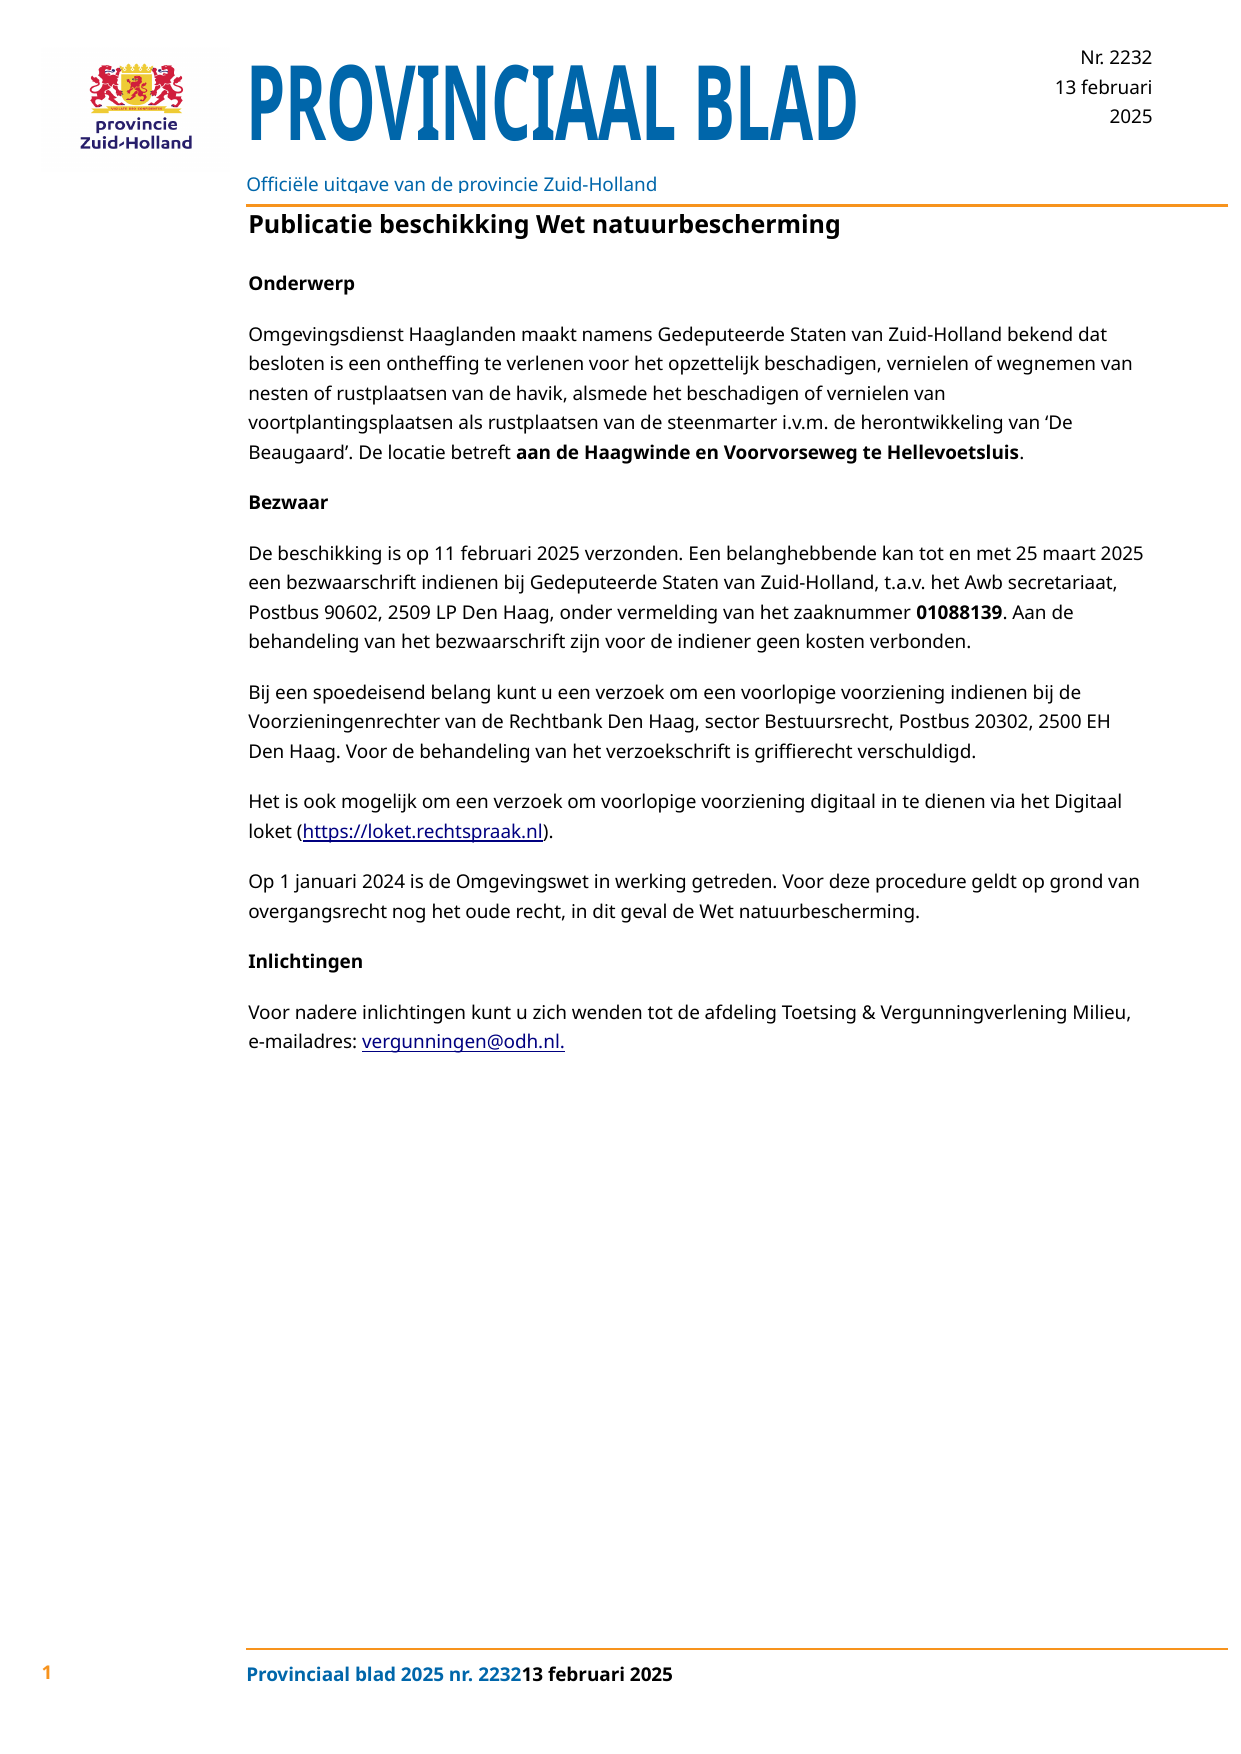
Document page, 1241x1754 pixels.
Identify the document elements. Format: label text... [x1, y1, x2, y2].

text Op 1 januari 2024 is de Omgevingswet in werking getreden. Voor deze procedure geldt op grond van overgangsrecht nog het oude recht, in dit geval de Wet natuurbescherming. [248, 869, 1152, 924]
text Inlichtingen [248, 949, 1152, 974]
text Omgevingsdienst Haaglanden maakt namens Gedeputeerde Staten van Zuid-Holland bekend dat besloten is een ontheffing te verlenen voor het opzettelijk beschadigen, vernielen of wegnemen van nesten of rustplaatsen van de havik, alsmede het beschadigen of vernielen van voortplantingsplaatsen als rustplaatsen van de steenmarter i.v.m. de herontwikkeling van ‘De Beaugaard’. De locatie betreft aan de Haagwinde en Voorvorseweg te Hellevoetsluis. [248, 321, 1152, 465]
picture [41, 47, 231, 172]
text Het is ook mogelijk om een verzoek om voorlopige voorziening digitaal in te dienen via het Digitaal loket (https://loket.rechtspraak.nl). [248, 789, 1152, 844]
text Onderwerp [248, 270, 1152, 296]
text De beschikking is op 11 februari 2025 verzonden. Een belanghebbende kan tot en met 25 maart 2025 een bezwaarschrift indienen bij Gedeputeerde Staten van Zuid-Holland, t.a.v. het Awb secretariaat, Postbus 90602, 2509 LP Den Haag, onder vermelding van het zaaknummer 01088139. Aan de behandeling van het bezwaarschrift zijn voor de indiener geen kosten verbonden. [248, 540, 1152, 654]
text Bij een spoedeisend belang kunt u een verzoek om een voorlopige voorziening indienen bij de Voorzieningenrechter van de Rechtbank Den Haag, sector Bestuursrecht, Postbus 20302, 2500 EH Den Haag. Voor de behandeling van het verzoekschrift is griffierecht verschuldigd. [248, 679, 1152, 764]
text Publicatie beschikking Wet natuurbescherming [248, 207, 1152, 241]
text Bezwaar [248, 489, 1152, 515]
text Voor nadere inlichtingen kunt u zich wenden tot de afdeling Toetsing & Vergunningverlening Milieu, e-mailadres: vergunningen@odh.nl. [248, 999, 1152, 1054]
